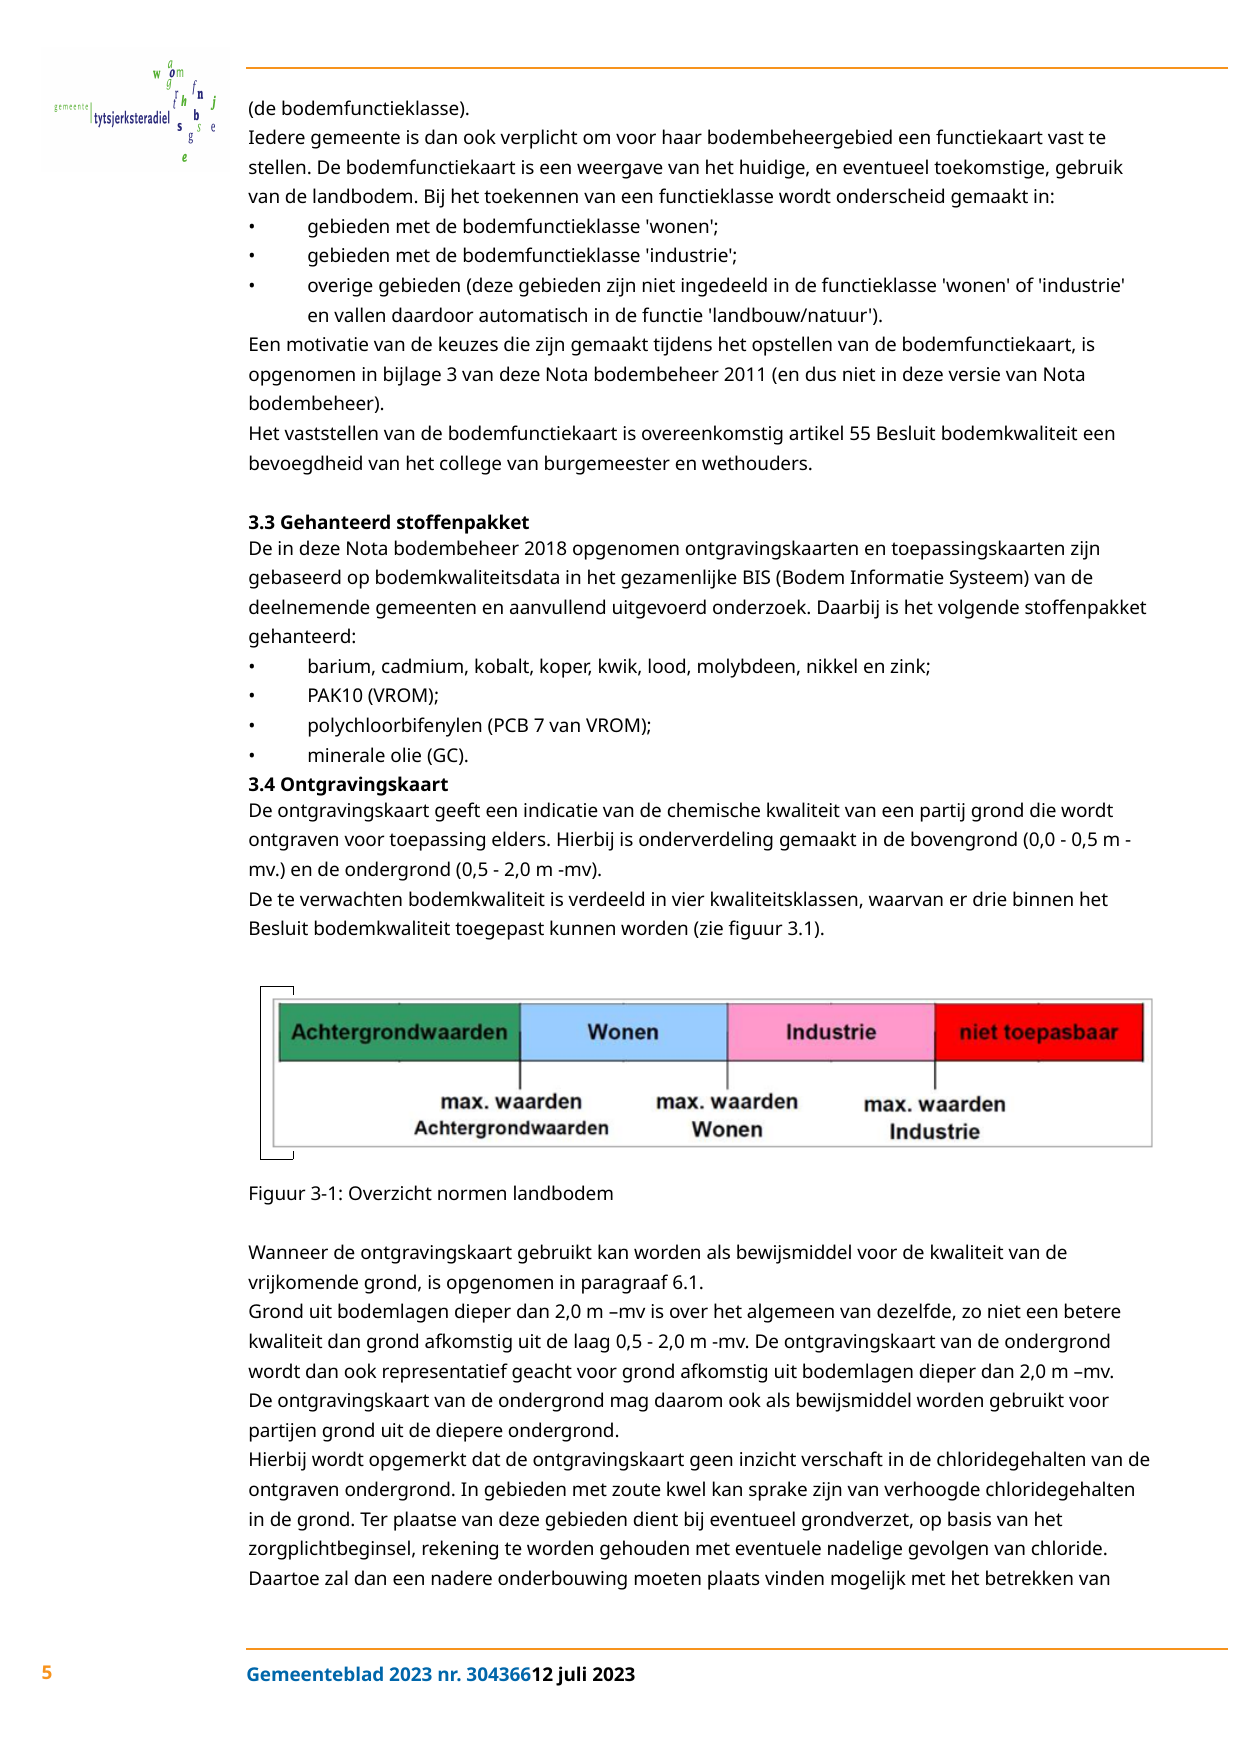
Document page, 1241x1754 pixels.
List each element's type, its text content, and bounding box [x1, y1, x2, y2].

list PAK10 (VROM); [248, 683, 1152, 708]
picture [41, 47, 231, 172]
list gebieden met de bodemfunctieklasse 'wonen'; [248, 213, 1152, 239]
list barium, cadmium, kobalt, koper, kwik, lood, molybdeen, nikkel en zink; [248, 653, 1152, 679]
text Iedere gemeente is dan ook verplicht om voor haar bodembeheergebied een functiekaart vast te stellen. De bodemfunctiekaart is een weergave van het huidige, en eventueel toekomstige, gebruik van de landbodem. Bij het toekennen van een functieklasse wordt onderscheid gemaakt in: [248, 124, 1152, 209]
list minerale olie (GC). [248, 742, 1152, 767]
text De ontgravingskaart van de ondergrond mag daarom ook als bewijsmiddel worden gebruikt voor partijen grond uit de diepere ondergrond. [248, 1387, 1152, 1443]
text De ontgravingskaart geeft een indicatie van de chemische kwaliteit van een partij grond die wordt ontgraven voor toepassing elders. Hierbij is onderverdeling gemaakt in de bovengrond (0,0 - 0,5 m -mv.) en de ondergrond (0,5 - 2,0 m -mv). [248, 797, 1152, 882]
text Wanneer de ontgravingskaart gebruikt kan worden als bewijsmiddel voor de kwaliteit van de vrijkomende grond, is opgenomen in paragraaf 6.1. [248, 1239, 1152, 1295]
text Een motivatie van de keuzes die zijn gemaakt tijdens het opstellen van de bodemfunctiekaart, is opgenomen in bijlage 3 van deze Nota bodembeheer 2011 (en dus niet in deze versie van Nota bodembeheer). [248, 331, 1152, 416]
text Grond uit bodemlagen dieper dan 2,0 m –mv is over het algemeen van dezelfde, zo niet een betere kwaliteit dan grond afkomstig uit de laag 0,5 - 2,0 m -mv. De ontgravingskaart van de ondergrond wordt dan ook representatief geacht voor grond afkomstig uit bodemlagen dieper dan 2,0 m –mv. [248, 1299, 1152, 1384]
text De te verwachten bodemkwaliteit is verdeeld in vier kwaliteitsklassen, waarvan er drie binnen het Besluit bodemkwaliteit toegepast kunnen worden (zie figuur 3.1). [248, 886, 1152, 941]
list gebieden met de bodemfunctieklasse 'industrie'; [248, 243, 1152, 268]
text De in deze Nota bodembeheer 2018 opgenomen ontgravingskaarten en toepassingskaarten zijn gebaseerd op bodemkwaliteitsdata in het gezamenlijke BIS (Bodem Informatie Systeem) van de deelnemende gemeenten en aanvullend uitgevoerd onderzoek. Daarbij is het volgende stoffenpakket gehanteerd: [248, 535, 1152, 649]
text (de bodemfunctieklasse). [248, 95, 1152, 121]
text 3.3 Gehanteerd stoffenpakket [248, 509, 1152, 535]
text Het vaststellen van de bodemfunctiekaart is overeenkomstig artikel 55 Besluit bodemkwaliteit een bevoegdheid van het college van burgemeester en wethouders. [248, 420, 1152, 476]
list overige gebieden (deze gebieden zijn niet ingedeeld in de functieklasse 'wonen' of 'industrie' en vallen daardoor automatisch in de functie 'landbouw/natuur'). [248, 272, 1152, 328]
list polychloorbifenylen (PCB 7 van VROM); [248, 712, 1152, 738]
text Hierbij wordt opgemerkt dat de ontgravingskaart geen inzicht verschaft in de chloridegehalten van de ontgraven ondergrond. In gebieden met zoute kwel kan sprake zijn van verhoogde chloridegehalten in de grond. Ter plaatse van deze gebieden dient bij eventueel grondverzet, op basis van het zorgplichtbeginsel, rekening te worden gehouden met eventuele nadelige gevolgen van chloride. Daartoe zal dan een nadere onderbouwing moeten plaats vinden mogelijk met het betrekken van [248, 1447, 1152, 1591]
text Figuur 3-1: Overzicht normen landbodem [248, 1180, 1152, 1206]
picture [268, 995, 1155, 1151]
text 3.4 Ontgravingskaart [248, 771, 1152, 797]
